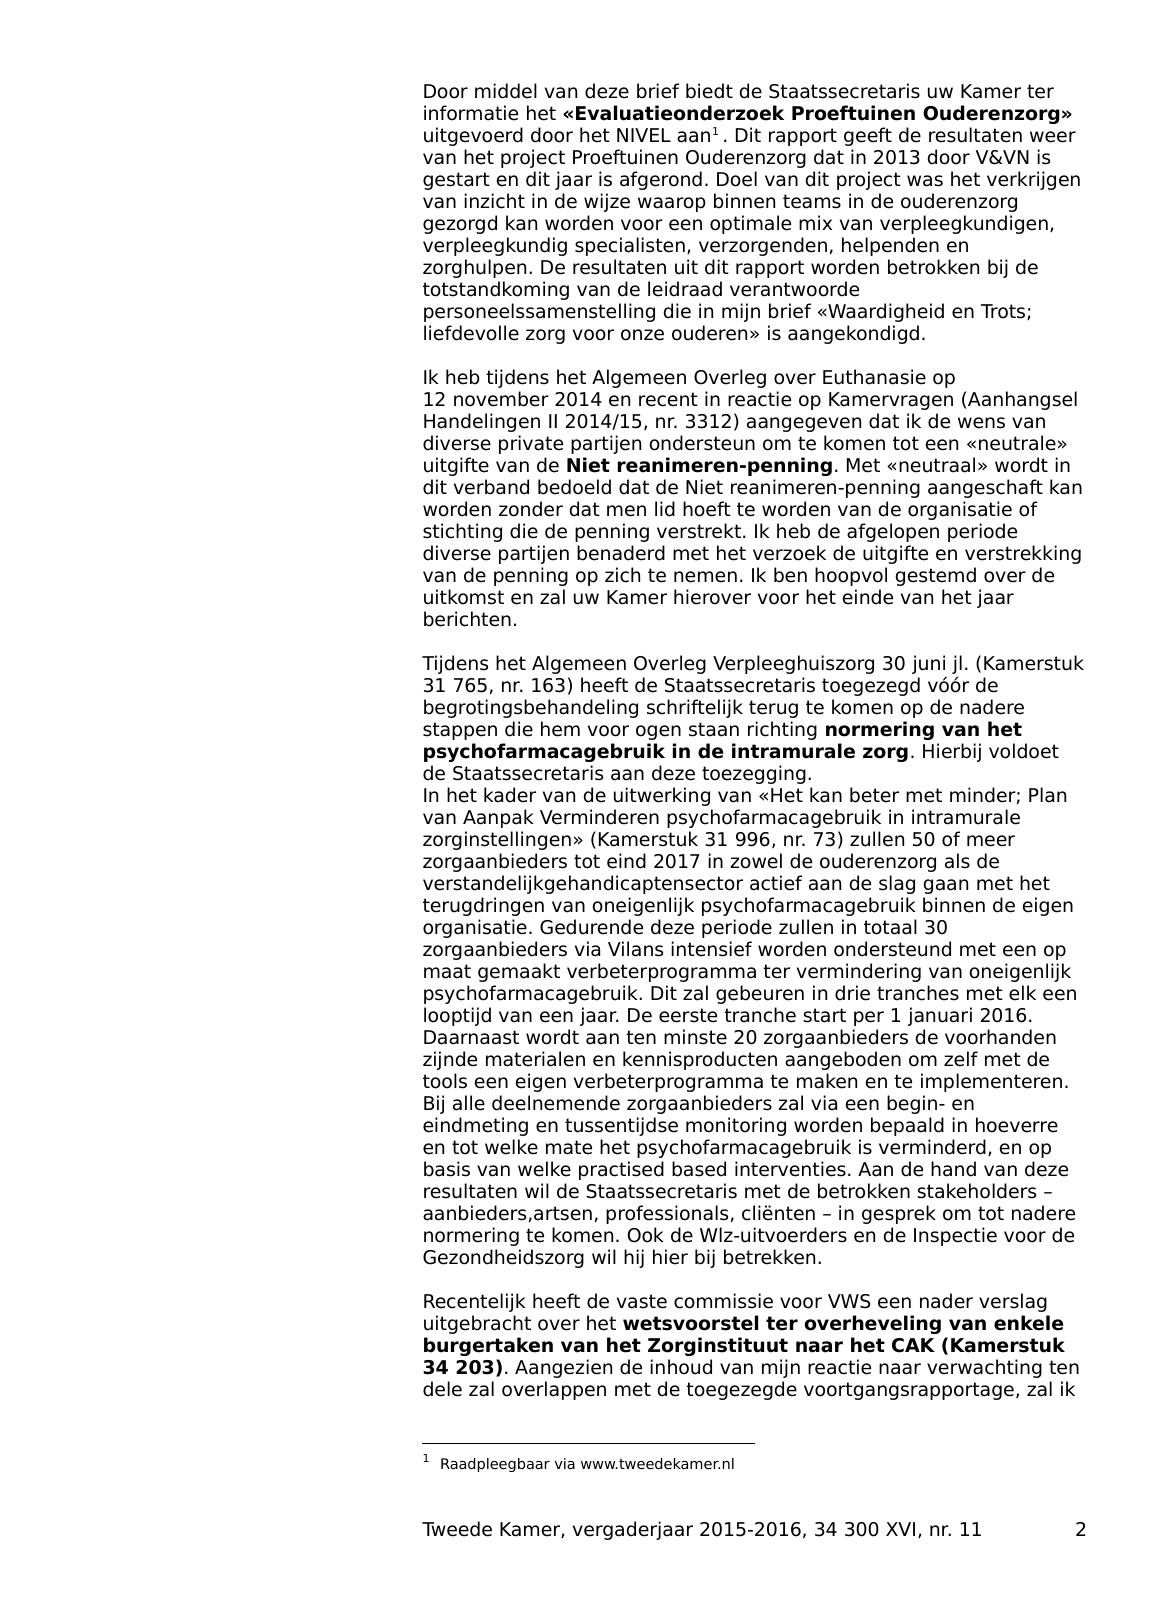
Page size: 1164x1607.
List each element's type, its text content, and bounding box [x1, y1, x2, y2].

text Door middel van deze brief biedt de Staatssecretaris uw Kamer ter informatie het «Evaluatieonderzoek Proeftuinen Ouderenzorg» uitgevoerd door het NIVEL aan. Dit rapport geeft de resultaten weer van het project Proeftuinen Ouderenzorg dat in 2013 door V&VN is gestart en dit jaar is afgerond. Doel van dit project was het verkrijgen van inzicht in de wijze waarop binnen teams in de ouderenzorg gezorgd kan worden voor een optimale mix van verpleegkundigen, verpleegkundig specialisten, verzorgenden, helpenden en zorghulpen. De resultaten uit dit rapport worden betrokken bij de totstandkoming van de leidraad verantwoorde personeelssamenstelling die in mijn brief «Waardigheid en Trots; liefdevolle zorg voor onze ouderen» is aangekondigd. [422, 81, 1087, 345]
text In het kader van de uitwerking van «Het kan beter met minder; Plan van Aanpak Verminderen psychofarmacagebruik in intramurale zorginstellingen» (Kamerstuk 31 996, nr. 73) zullen 50 of meer zorgaanbieders tot eind 2017 in zowel de ouderenzorg als de verstandelijkgehandicaptensector actief aan de slag gaan met het terugdringen van oneigenlijk psychofarmacagebruik binnen de eigen organisatie. Gedurende deze periode zullen in totaal 30 zorgaanbieders via Vilans intensief worden ondersteund met een op maat gemaakt verbeterprogramma ter vermindering van oneigenlijk psychofarmacagebruik. Dit zal gebeuren in drie tranches met elk een looptijd van een jaar. De eerste tranche start per 1 januari 2016. Daarnaast wordt aan ten minste 20 zorgaanbieders de voorhanden zijnde materialen en kennisproducten aangeboden om zelf met de tools een eigen verbeterprogramma te maken en te implementeren. [422, 785, 1087, 1093]
text Bij alle deelnemende zorgaanbieders zal via een begin- en eindmeting en tussentijdse monitoring worden bepaald in hoeverre en tot welke mate het psychofarmacagebruik is verminderd, en op basis van welke practised based interventies. Aan de hand van deze resultaten wil de Staatssecretaris met de betrokken stakeholders – aanbieders,artsen, professionals, cliënten – in gesprek om tot nadere normering te komen. Ook de Wlz-uitvoerders en de Inspectie voor de Gezondheidszorg wil hij hier bij betrekken. [422, 1093, 1087, 1268]
text Recentelijk heeft de vaste commissie voor VWS een nader verslag uitgebracht over het wetsvoorstel ter overheveling van enkele burgertaken van het Zorginstituut naar het CAK (Kamerstuk 34 203). Aangezien de inhoud van mijn reactie naar verwachting ten dele zal overlappen met de toegezegde voortgangsrapportage, zal ik [422, 1291, 1087, 1401]
text Ik heb tijdens het Algemeen Overleg over Euthanasie op 12 november 2014 en recent in reactie op Kamervragen (Aanhangsel Handelingen II 2014/15, nr. 3312) aangegeven dat ik de wens van diverse private partijen ondersteun om te komen tot een «neutrale» uitgifte van de Niet reanimeren-penning. Met «neutraal» wordt in dit verband bedoeld dat de Niet reanimeren-penning aangeschaft kan worden zonder dat men lid hoeft te worden van de organisatie of stichting die de penning verstrekt. Ik heb de afgelopen periode diverse partijen benaderd met het verzoek de uitgifte en verstrekking van de penning op zich te nemen. Ik ben hoopvol gestemd over de uitkomst en zal uw Kamer hierover voor het einde van het jaar berichten. [422, 367, 1087, 631]
text Tijdens het Algemeen Overleg Verpleeghuiszorg 30 juni jl. (Kamerstuk 31 765, nr. 163) heeft de Staatssecretaris toegezegd vóór de begrotingsbehandeling schriftelijk terug te komen op de nadere stappen die hem voor ogen staan richting normering van het psychofarmacagebruik in de intramurale zorg. Hierbij voldoet de Staatssecretaris aan deze toezegging. [422, 653, 1087, 785]
text Raadpleegbaar via www.tweedekamer.nl [422, 1452, 1087, 1474]
